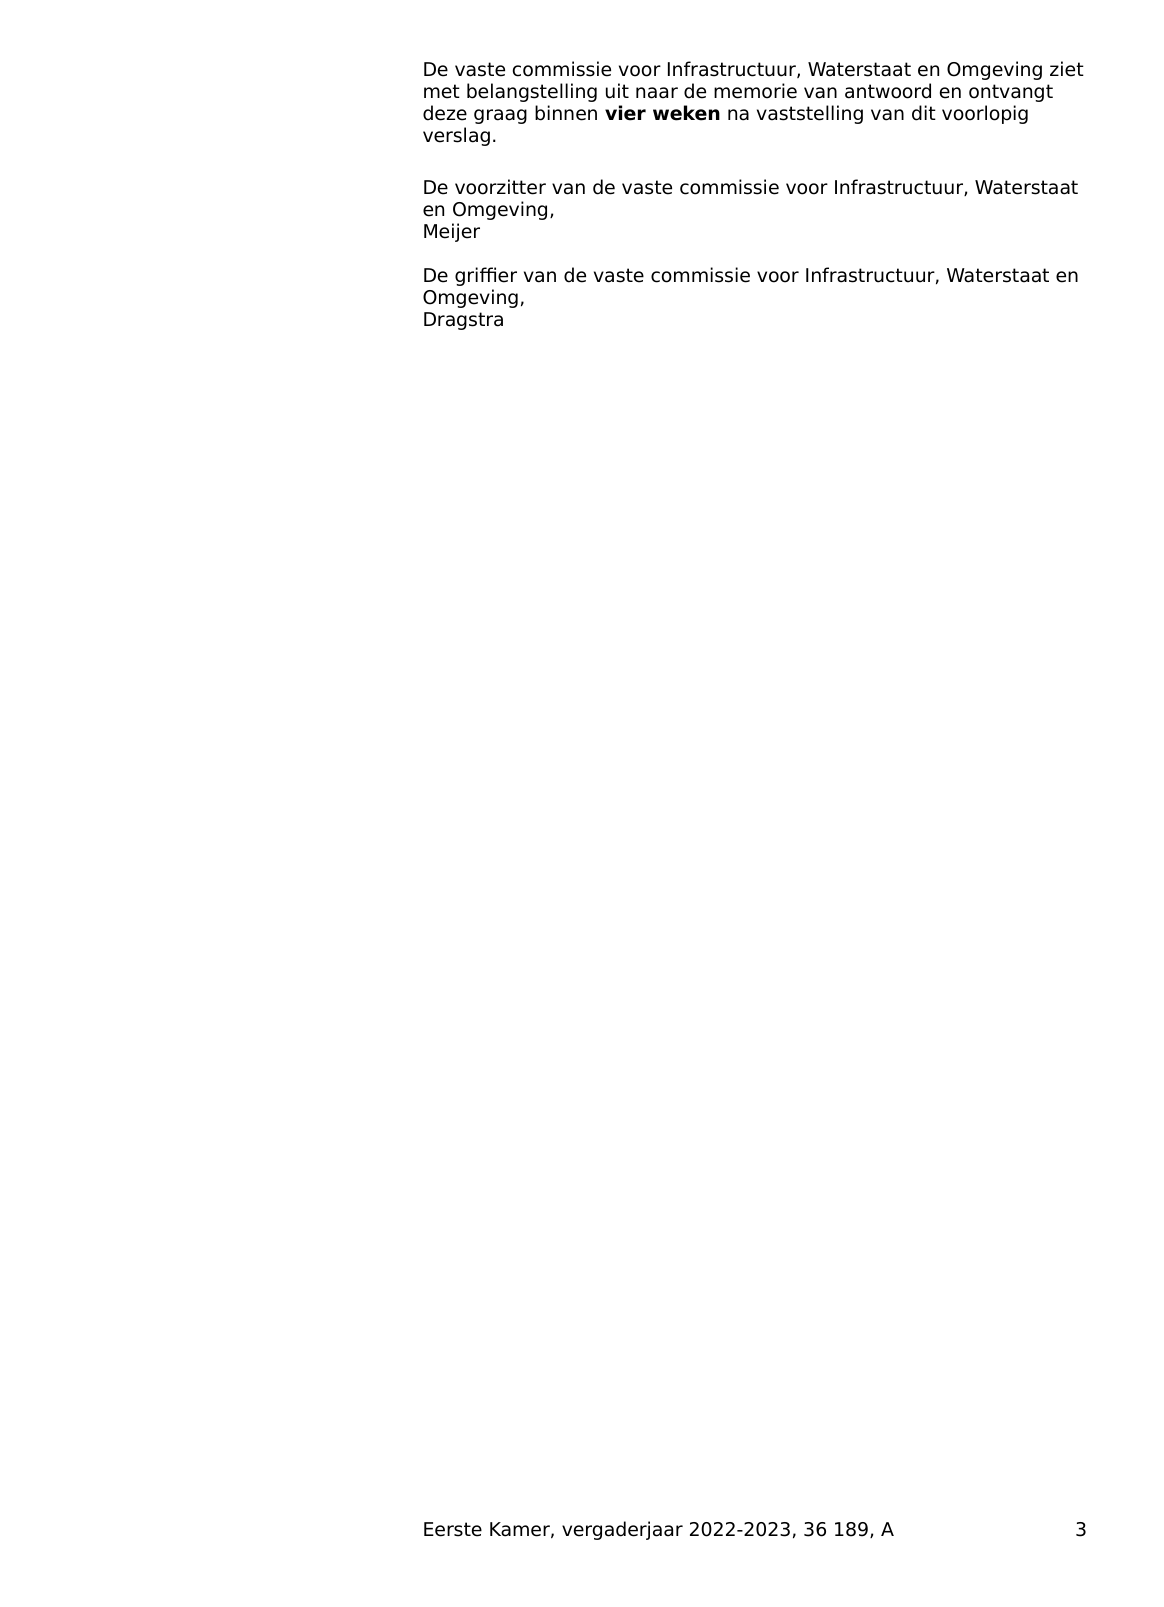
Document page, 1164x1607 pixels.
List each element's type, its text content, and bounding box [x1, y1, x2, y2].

text De griffier van de vaste commissie voor Infrastructuur, Waterstaat en Omgeving, Dragstra [422, 265, 1087, 331]
text De voorzitter van de vaste commissie voor Infrastructuur, Waterstaat en Omgeving, Meijer [422, 177, 1087, 243]
text De vaste commissie voor Infrastructuur, Waterstaat en Omgeving ziet met belangstelling uit naar de memorie van antwoord en ontvangt deze graag binnen vier weken na vaststelling van dit voorlopig verslag. [422, 59, 1087, 147]
